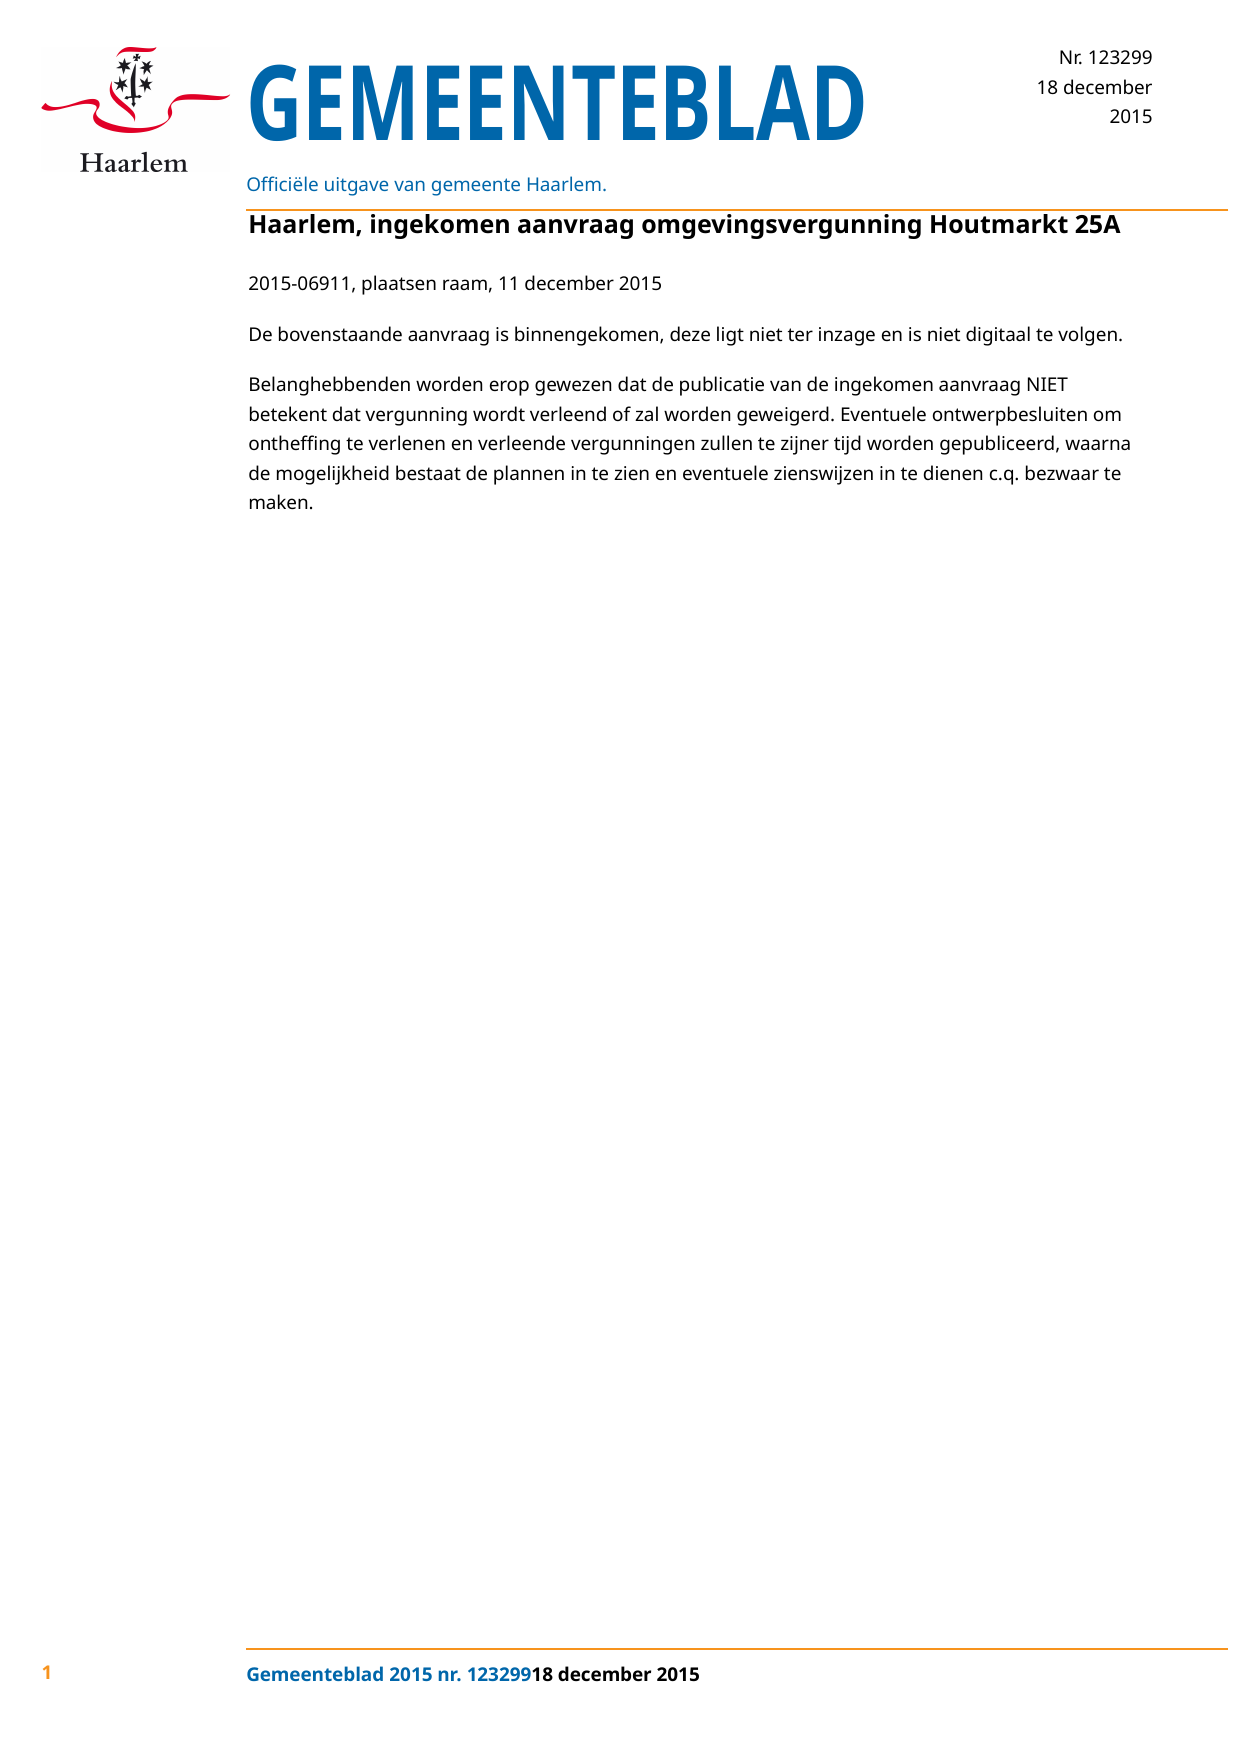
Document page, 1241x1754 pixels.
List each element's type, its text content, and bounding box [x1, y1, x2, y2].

text Haarlem, ingekomen aanvraag omgevingsvergunning Houtmarkt 25A [248, 211, 1152, 241]
text 2015-06911, plaatsen raam, 11 december 2015 [248, 270, 1152, 296]
text De bovenstaande aanvraag is binnengekomen, deze ligt niet ter inzage en is niet digitaal te volgen. [248, 321, 1152, 346]
text Belanghebbenden worden erop gewezen dat de publicatie van de ingekomen aanvraag NIET betekent dat vergunning wordt verleend of zal worden geweigerd. Eventuele ontwerpbesluiten om ontheffing te verlenen en verleende vergunningen zullen te zijner tijd worden gepubliceerd, waarna de mogelijkheid bestaat de plannen in te zien en eventuele zienswijzen in te dienen c.q. bezwaar te maken. [248, 371, 1152, 515]
picture [41, 47, 231, 172]
